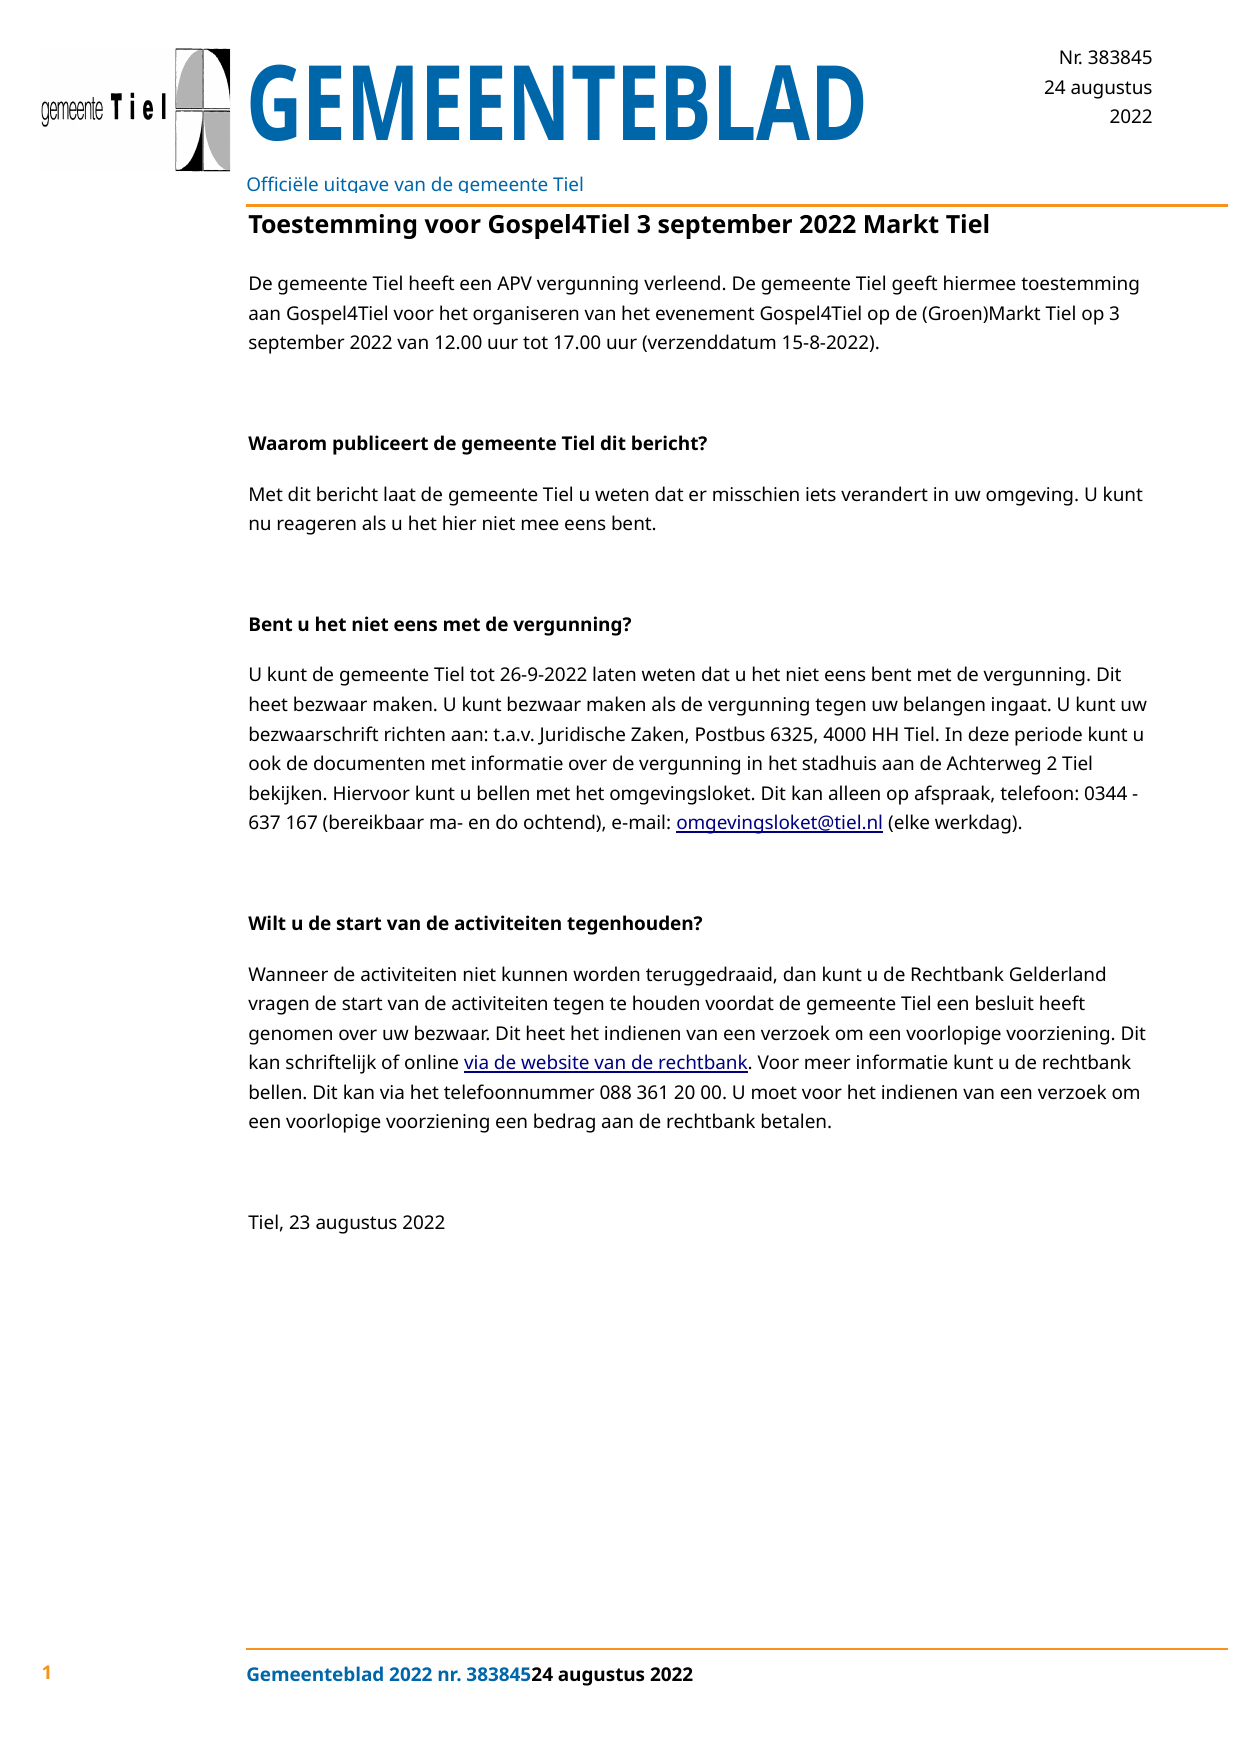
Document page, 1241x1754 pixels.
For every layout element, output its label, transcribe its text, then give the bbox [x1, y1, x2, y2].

picture [41, 47, 231, 172]
text Wanneer de activiteiten niet kunnen worden teruggedraaid, dan kunt u de Rechtbank Gelderland vragen de start van de activiteiten tegen te houden voordat de gemeente Tiel een besluit heeft genomen over uw bezwaar. Dit heet het indienen van een verzoek om een voorlopige voorziening. Dit kan schriftelijk of online via de website van de rechtbank. Voor meer informatie kunt u de rechtbank bellen. Dit kan via het telefoonnummer 088 361 20 00. U moet voor het indienen van een verzoek om een voorlopige voorziening een bedrag aan de rechtbank betalen. [248, 961, 1152, 1134]
text Met dit bericht laat de gemeente Tiel u weten dat er misschien iets verandert in uw omgeving. U kunt nu reageren als u het hier niet mee eens bent. [248, 481, 1152, 536]
text De gemeente Tiel heeft een APV vergunning verleend. De gemeente Tiel geeft hiermee toestemming aan Gospel4Tiel voor het organiseren van het evenement Gospel4Tiel op de (Groen)Markt Tiel op 3 september 2022 van 12.00 uur tot 17.00 uur (verzenddatum 15-8-2022). [248, 270, 1152, 355]
text Wilt u de start van de activiteiten tegenhouden? [248, 910, 1152, 936]
text Waarom publiceert de gemeente Tiel dit bericht? [248, 430, 1152, 456]
text Toestemming voor Gospel4Tiel 3 september 2022 Markt Tiel [248, 207, 1152, 241]
text Tiel, 23 augustus 2022 [248, 1209, 1152, 1235]
text U kunt de gemeente Tiel tot 26-9-2022 laten weten dat u het niet eens bent met de vergunning. Dit heet bezwaar maken. U kunt bezwaar maken als de vergunning tegen uw belangen ingaat. U kunt uw bezwaarschrift richten aan: t.a.v. Juridische Zaken, Postbus 6325, 4000 HH Tiel. In deze periode kunt u ook de documenten met informatie over de vergunning in het stadhuis aan de Achterweg 2 Tiel bekijken. Hiervoor kunt u bellen met het omgevingsloket. Dit kan alleen op afspraak, telefoon: 0344 - 637 167 (bereikbaar ma- en do ochtend), e-mail: omgevingsloket@tiel.nl (elke werkdag). [248, 662, 1152, 835]
text Bent u het niet eens met de vergunning? [248, 611, 1152, 637]
